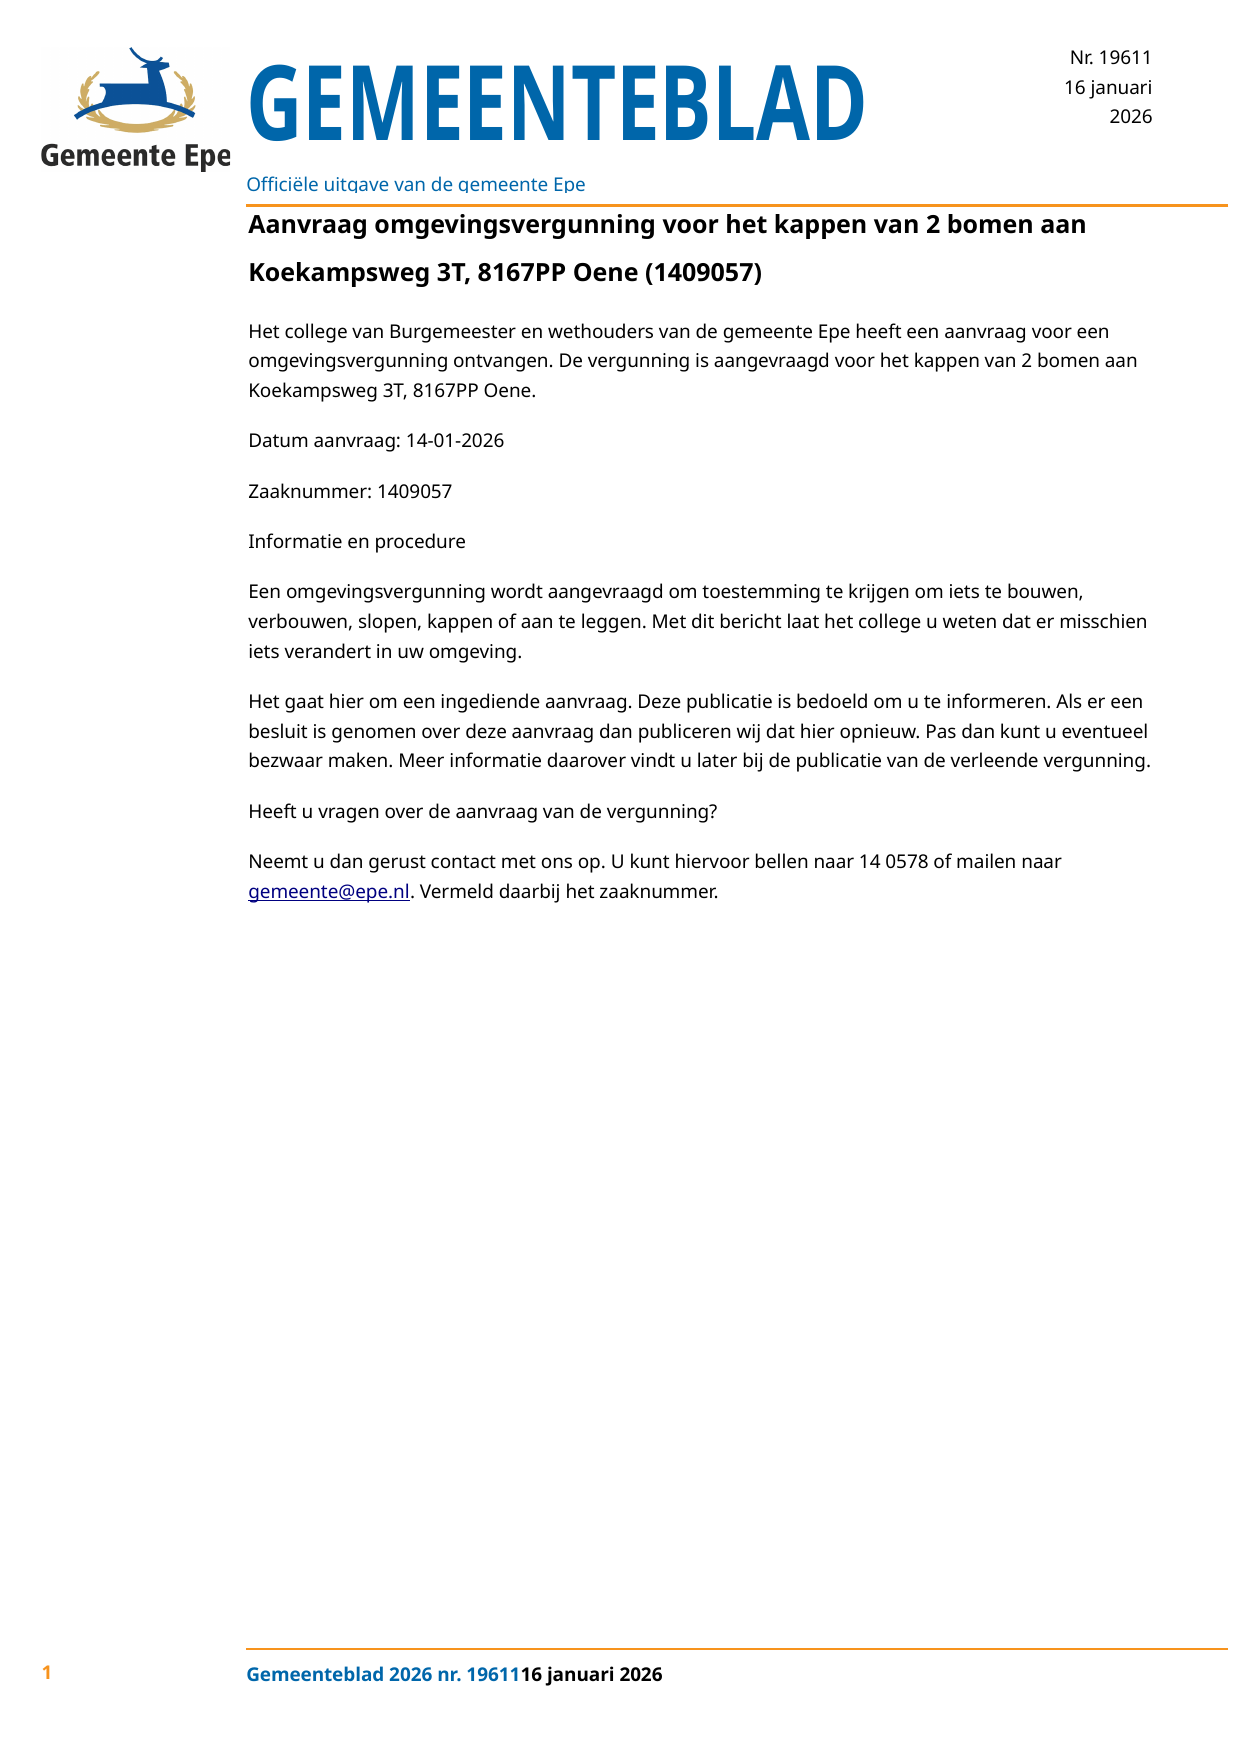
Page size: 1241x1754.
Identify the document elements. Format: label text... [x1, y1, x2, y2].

text Datum aanvraag: 14-01-2026 [248, 427, 1152, 453]
text Een omgevingsvergunning wordt aangevraagd om toestemming te krijgen om iets te bouwen, verbouwen, slopen, kappen of aan te leggen. Met dit bericht laat het college u weten dat er misschien iets verandert in uw omgeving. [248, 579, 1152, 664]
text Zaaknummer: 1409057 [248, 478, 1152, 504]
text Neemt u dan gerust contact met ons op. U kunt hiervoor bellen naar 14 0578 of mailen naar gemeente@epe.nl. Vermeld daarbij het zaaknummer. [248, 848, 1152, 904]
text Het gaat hier om een ingediende aanvraag. Deze publicatie is bedoeld om u te informeren. Als er een besluit is genomen over deze aanvraag dan publiceren wij dat hier opnieuw. Pas dan kunt u eventueel bezwaar maken. Meer informatie daarover vindt u later bij de publicatie van de verleende vergunning. [248, 688, 1152, 773]
text Heeft u vragen over de aanvraag van de vergunning? [248, 798, 1152, 824]
picture [41, 47, 231, 172]
text Informatie en procedure [248, 528, 1152, 554]
text Het college van Burgemeester en wethouders van de gemeente Epe heeft een aanvraag voor een omgevingsvergunning ontvangen. De vergunning is aangevraagd voor het kappen van 2 bomen aan Koekampsweg 3T, 8167PP Oene. [248, 318, 1152, 403]
text Aanvraag omgevingsvergunning voor het kappen van 2 bomen aan Koekampsweg 3T, 8167PP Oene (1409057) [248, 207, 1152, 288]
